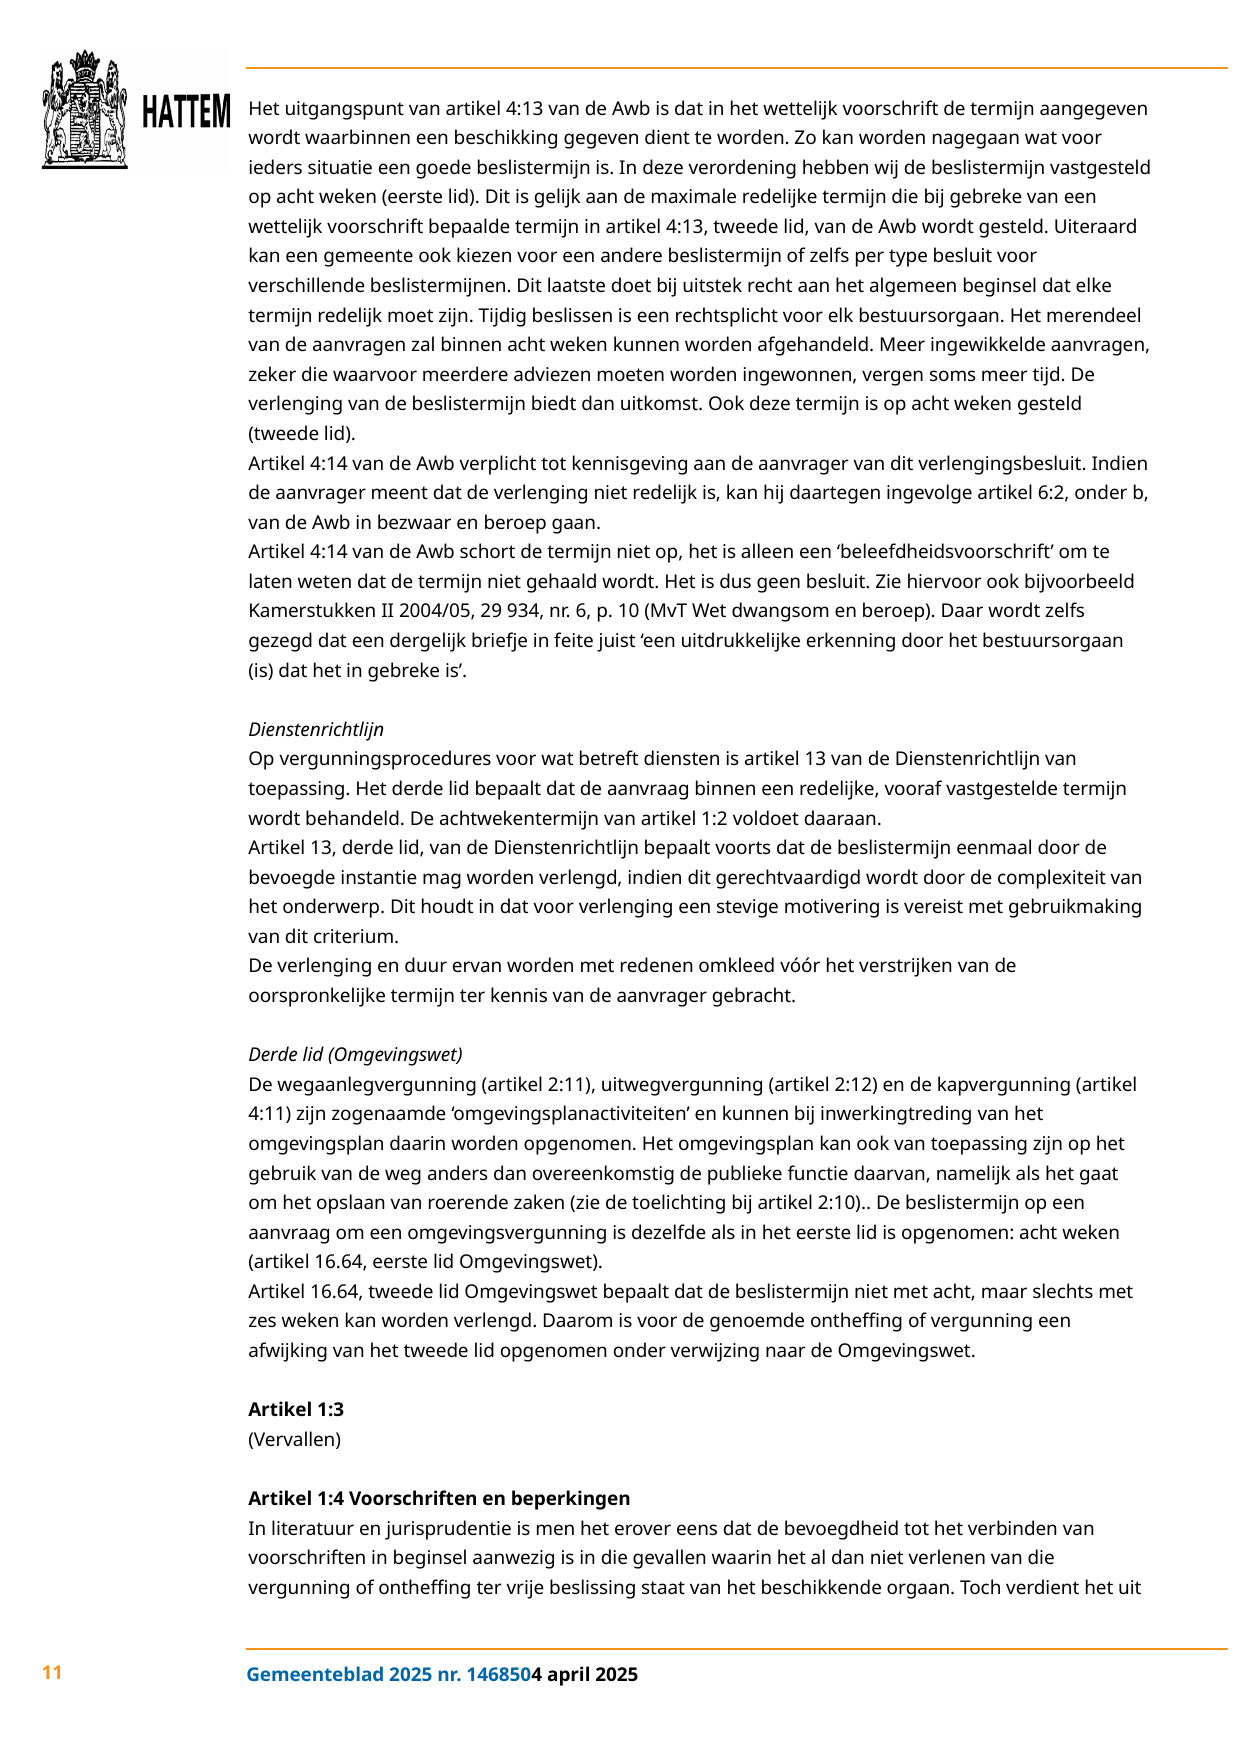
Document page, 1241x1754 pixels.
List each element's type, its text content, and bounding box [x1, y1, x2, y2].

text Artikel 16.64, tweede lid Omgevingswet bepaalt dat de beslistermijn niet met acht, maar slechts met zes weken kan worden verlengd. Daarom is voor de genoemde ontheffing of vergunning een afwijking van het tweede lid opgenomen onder verwijzing naar de Omgevingswet. [248, 1278, 1152, 1363]
text Artikel 13, derde lid, van de Dienstenrichtlijn bepaalt voorts dat de beslistermijn eenmaal door de bevoegde instantie mag worden verlengd, indien dit gerechtvaardigd wordt door de complexiteit van het onderwerp. Dit houdt in dat voor verlenging een stevige motivering is vereist met gebruikmaking van dit criterium. [248, 834, 1152, 949]
text Artikel 4:14 van de Awb verplicht tot kennisgeving aan de aanvrager van dit verlengingsbesluit. Indien de aanvrager meent dat de verlenging niet redelijk is, kan hij daartegen ingevolge artikel 6:2, onder b, van de Awb in bezwaar en beroep gaan. [248, 450, 1152, 535]
text Artikel 4:14 van de Awb schort de termijn niet op, het is alleen een ‘beleefdheidsvoorschrift’ om te laten weten dat de termijn niet gehaald wordt. Het is dus geen besluit. Zie hiervoor ook bijvoorbeeld Kamerstukken II 2004/05, 29 934, nr. 6, p. 10 (MvT Wet dwangsom en beroep). Daar wordt zelfs gezegd dat een dergelijk briefje in feite juist ‘een uitdrukkelijke erkenning door het bestuursorgaan (is) dat het in gebreke is’. [248, 538, 1152, 683]
text Derde lid (Omgevingswet) [248, 1041, 1152, 1067]
text De wegaanlegvergunning (artikel 2:11), uitwegvergunning (artikel 2:12) en de kapvergunning (artikel 4:11) zijn zogenaamde ‘omgevingsplanactiviteiten’ en kunnen bij inwerkingtreding van het omgevingsplan daarin worden opgenomen. Het omgevingsplan kan ook van toepassing zijn op het gebruik van de weg anders dan overeenkomstig de publieke functie daarvan, namelijk als het gaat om het opslaan van roerende zaken (zie de toelichting bij artikel 2:10).. De beslistermijn op een aanvraag om een omgevingsvergunning is dezelfde als in het eerste lid is opgenomen: acht weken (artikel 16.64, eerste lid Omgevingswet). [248, 1071, 1152, 1274]
picture [41, 47, 231, 172]
text Dienstenrichtlijn [248, 716, 1152, 742]
text De verlenging en duur ervan worden met redenen omkleed vóór het verstrijken van de oorspronkelijke termijn ter kennis van de aanvrager gebracht. [248, 953, 1152, 1008]
text Artikel 1:4 Voorschriften en beperkingen [248, 1485, 1152, 1511]
text In literatuur en jurisprudentie is men het erover eens dat de bevoegdheid tot het verbinden van voorschriften in beginsel aanwezig is in die gevallen waarin het al dan niet verlenen van die vergunning of ontheffing ter vrije beslissing staat van het beschikkende orgaan. Toch verdient het uit [248, 1515, 1152, 1600]
text Artikel 1:3 [248, 1396, 1152, 1422]
text (Vervallen) [248, 1426, 1152, 1452]
text Het uitgangspunt van artikel 4:13 van de Awb is dat in het wettelijk voorschrift de termijn aangegeven wordt waarbinnen een beschikking gegeven dient te worden. Zo kan worden nagegaan wat voor ieders situatie een goede beslistermijn is. In deze verordening hebben wij de beslistermijn vastgesteld op acht weken (eerste lid). Dit is gelijk aan de maximale redelijke termijn die bij gebreke van een wettelijk voorschrift bepaalde termijn in artikel 4:13, tweede lid, van de Awb wordt gesteld. Uiteraard kan een gemeente ook kiezen voor een andere beslistermijn of zelfs per type besluit voor verschillende beslistermijnen. Dit laatste doet bij uitstek recht aan het algemeen beginsel dat elke termijn redelijk moet zijn. Tijdig beslissen is een rechtsplicht voor elk bestuursorgaan. Het merendeel van de aanvragen zal binnen acht weken kunnen worden afgehandeld. Meer ingewikkelde aanvragen, zeker die waarvoor meerdere adviezen moeten worden ingewonnen, vergen soms meer tijd. De verlenging van de beslistermijn biedt dan uitkomst. Ook deze termijn is op acht weken gesteld (tweede lid). [248, 95, 1152, 446]
text Op vergunningsprocedures voor wat betreft diensten is artikel 13 van de Dienstenrichtlijn van toepassing. Het derde lid bepaalt dat de aanvraag binnen een redelijke, vooraf vastgestelde termijn wordt behandeld. De achtwekentermijn van artikel 1:2 voldoet daaraan. [248, 746, 1152, 831]
